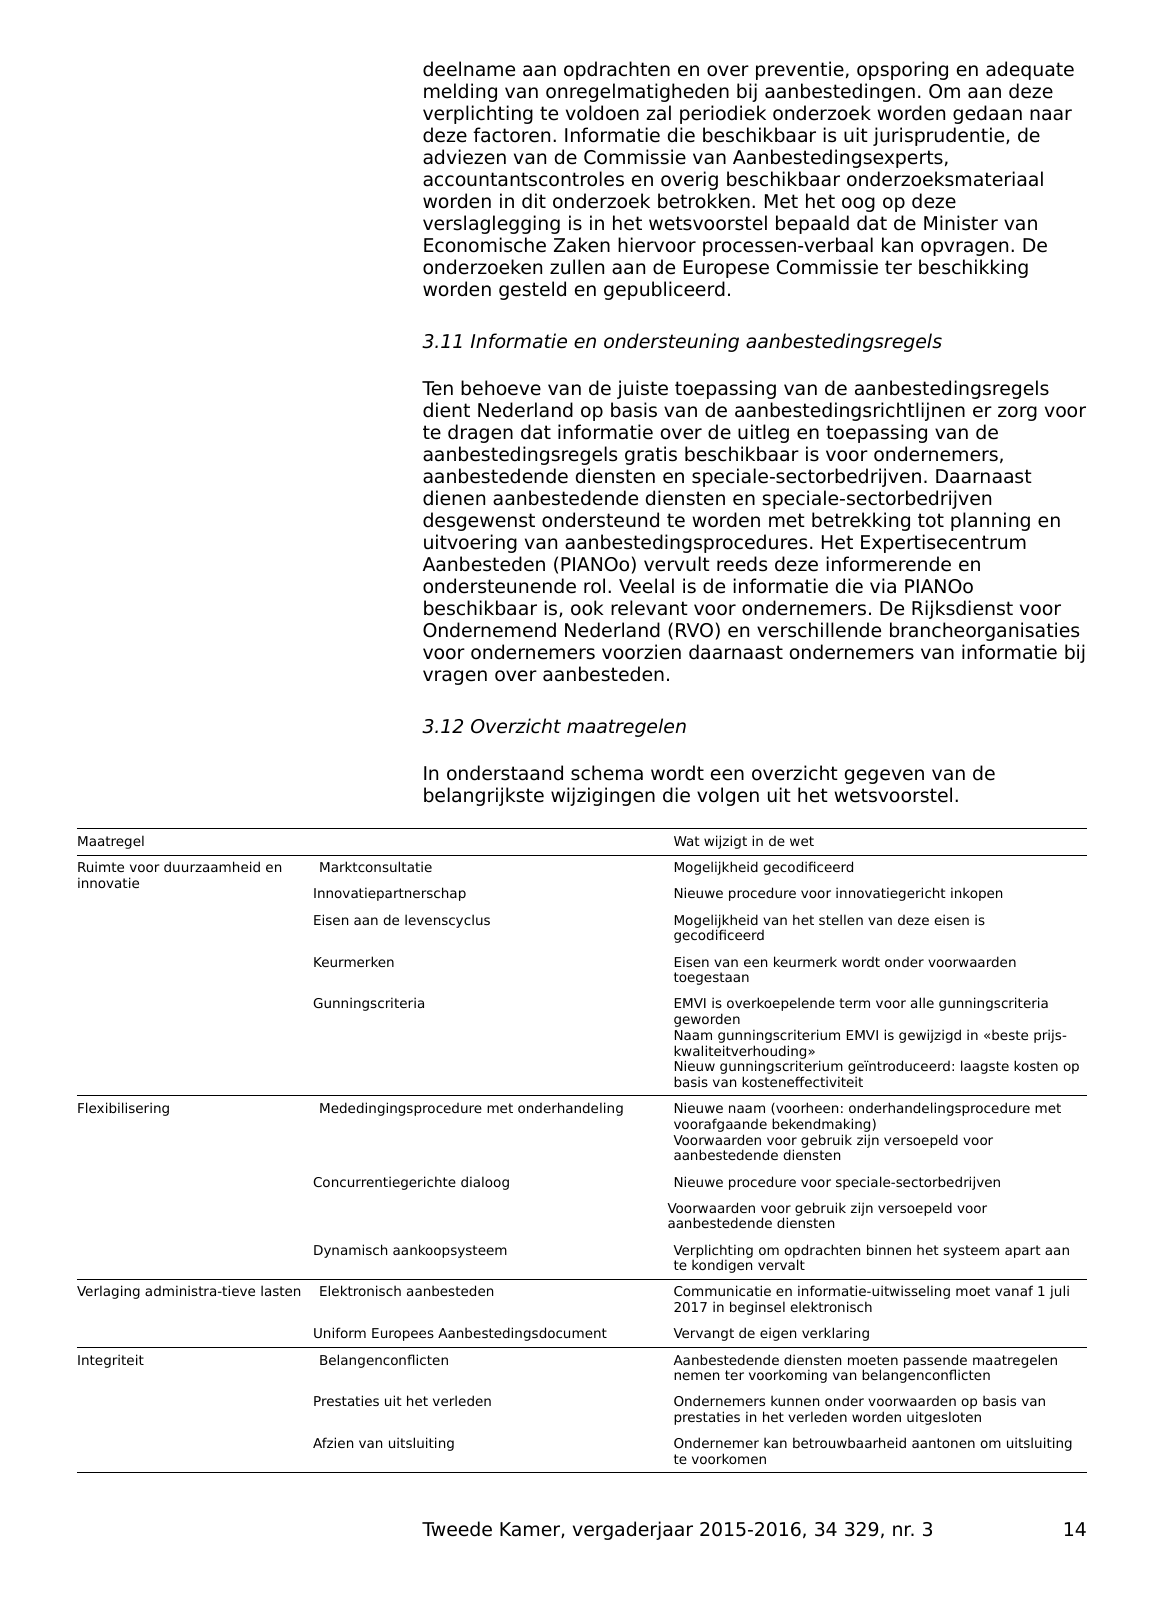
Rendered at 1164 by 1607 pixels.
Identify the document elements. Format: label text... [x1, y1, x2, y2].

table_cell Flexibilisering [77, 1096, 313, 1278]
table_cell Eisen aan de levenscyclus [313, 907, 667, 949]
text In onderstaand schema wordt een overzicht gegeven van de belangrijkste wijzigingen die volgen uit het wetsvoorstel. [422, 762, 1087, 806]
table_cell Ondernemers kunnen onder voorwaarden op basis van prestaties in het verleden worden uitgesloten [667, 1389, 1087, 1430]
table_cell Concurrentiegerichte dialoog [313, 1169, 667, 1237]
table_cell Nieuwe naam (voorheen: onderhandelingsprocedure met voorafgaande bekendmaking) Voorwaarden voor gebruik zijn versoepeld voor aanbestedende diensten [667, 1096, 1087, 1169]
table_cell EMVI is overkoepelende term voor alle gunningscriteria geworden Naam gunningscriterium EMVI is gewijzigd in «beste prijs-kwaliteitverhouding» Nieuw gunningscriterium geïntroduceerd: laagste kosten op basis van kosteneffectiviteit [667, 991, 1087, 1095]
table_cell Mededingingsprocedure met onderhandeling [313, 1096, 667, 1169]
table_cell Marktconsultatie [313, 856, 667, 881]
subtitle 3.11 Informatie en ondersteuning aanbestedingsregels [422, 331, 1087, 353]
table_cell Afzien van uitsluiting [313, 1430, 667, 1472]
table_cell Vervangt de eigen verklaring [667, 1320, 1087, 1347]
table_cell Prestaties uit het verleden [313, 1389, 667, 1430]
table_cell Nieuwe procedure voor innovatiegericht inkopen [667, 881, 1087, 907]
text deelname aan opdrachten en over preventie, opsporing en adequate melding van onregelmatigheden bij aanbestedingen. Om aan deze verplichting te voldoen zal periodiek onderzoek worden gedaan naar deze factoren. Informatie die beschikbaar is uit jurisprudentie, de adviezen van de Commissie van Aanbestedingsexperts, accountantscontroles en overig beschikbaar onderzoeksmateriaal worden in dit onderzoek betrokken. Met het oog op deze verslaglegging is in het wetsvoorstel bepaald dat de Minister van Economische Zaken hiervoor processen-verbaal kan opvragen. De onderzoeken zullen aan de Europese Commissie ter beschikking worden gesteld en gepubliceerd. [422, 59, 1087, 301]
table_cell Uniform Europees Aanbestedingsdocument [313, 1320, 667, 1347]
table_cell Communicatie en informatie-uitwisseling moet vanaf 1 juli 2017 in beginsel elektronisch [667, 1280, 1087, 1320]
table_cell Voorwaarden voor gebruik zijn versoepeld voor aanbestedende diensten [667, 1195, 1087, 1237]
table_cell Mogelijkheid van het stellen van deze eisen is gecodificeerd [667, 907, 1087, 949]
table_cell Gunningscriteria [313, 991, 667, 1095]
table_header Maatregel [77, 829, 667, 854]
table_cell Elektronisch aanbesteden [313, 1280, 667, 1320]
table_cell Integriteit [77, 1348, 313, 1472]
table_cell Eisen van een keurmerk wordt onder voorwaarden toegestaan [667, 949, 1087, 991]
table_header Wat wijzigt in de wet [667, 829, 1087, 854]
table_cell Aanbestedende diensten moeten passende maatregelen nemen ter voorkoming van belangenconflicten [667, 1348, 1087, 1388]
table_cell Verplichting om opdrachten binnen het systeem apart aan te kondigen vervalt [667, 1237, 1087, 1278]
table_cell Belangenconflicten [313, 1348, 667, 1388]
table_cell Ondernemer kan betrouwbaarheid aantonen om uitsluiting te voorkomen [667, 1430, 1087, 1472]
table_cell Innovatiepartnerschap [313, 881, 667, 907]
table_cell Ruimte voor duurzaamheid en innovatie [77, 856, 313, 1095]
table_cell Dynamisch aankoopsysteem [313, 1237, 667, 1278]
table_cell Keurmerken [313, 949, 667, 991]
table_cell Nieuwe procedure voor speciale-sectorbedrijven [667, 1169, 1087, 1195]
subtitle 3.12 Overzicht maatregelen [422, 716, 1087, 737]
table_cell Mogelijkheid gecodificeerd [667, 856, 1087, 881]
table_cell Verlaging administra-tieve lasten [77, 1280, 313, 1347]
text Ten behoeve van de juiste toepassing van de aanbestedingsregels dient Nederland op basis van de aanbestedingsrichtlijnen er zorg voor te dragen dat informatie over de uitleg en toepassing van de aanbestedingsregels gratis beschikbaar is voor ondernemers, aanbestedende diensten en speciale-sectorbedrijven. Daarnaast dienen aanbestedende diensten en speciale-sectorbedrijven desgewenst ondersteund te worden met betrekking tot planning en uitvoering van aanbestedingsprocedures. Het Expertisecentrum Aanbesteden (PIANOo) vervult reeds deze informerende en ondersteunende rol. Veelal is de informatie die via PIANOo beschikbaar is, ook relevant voor ondernemers. De Rijksdienst voor Ondernemend Nederland (RVO) en verschillende brancheorganisaties voor ondernemers voorzien daarnaast ondernemers van informatie bij vragen over aanbesteden. [422, 378, 1087, 686]
